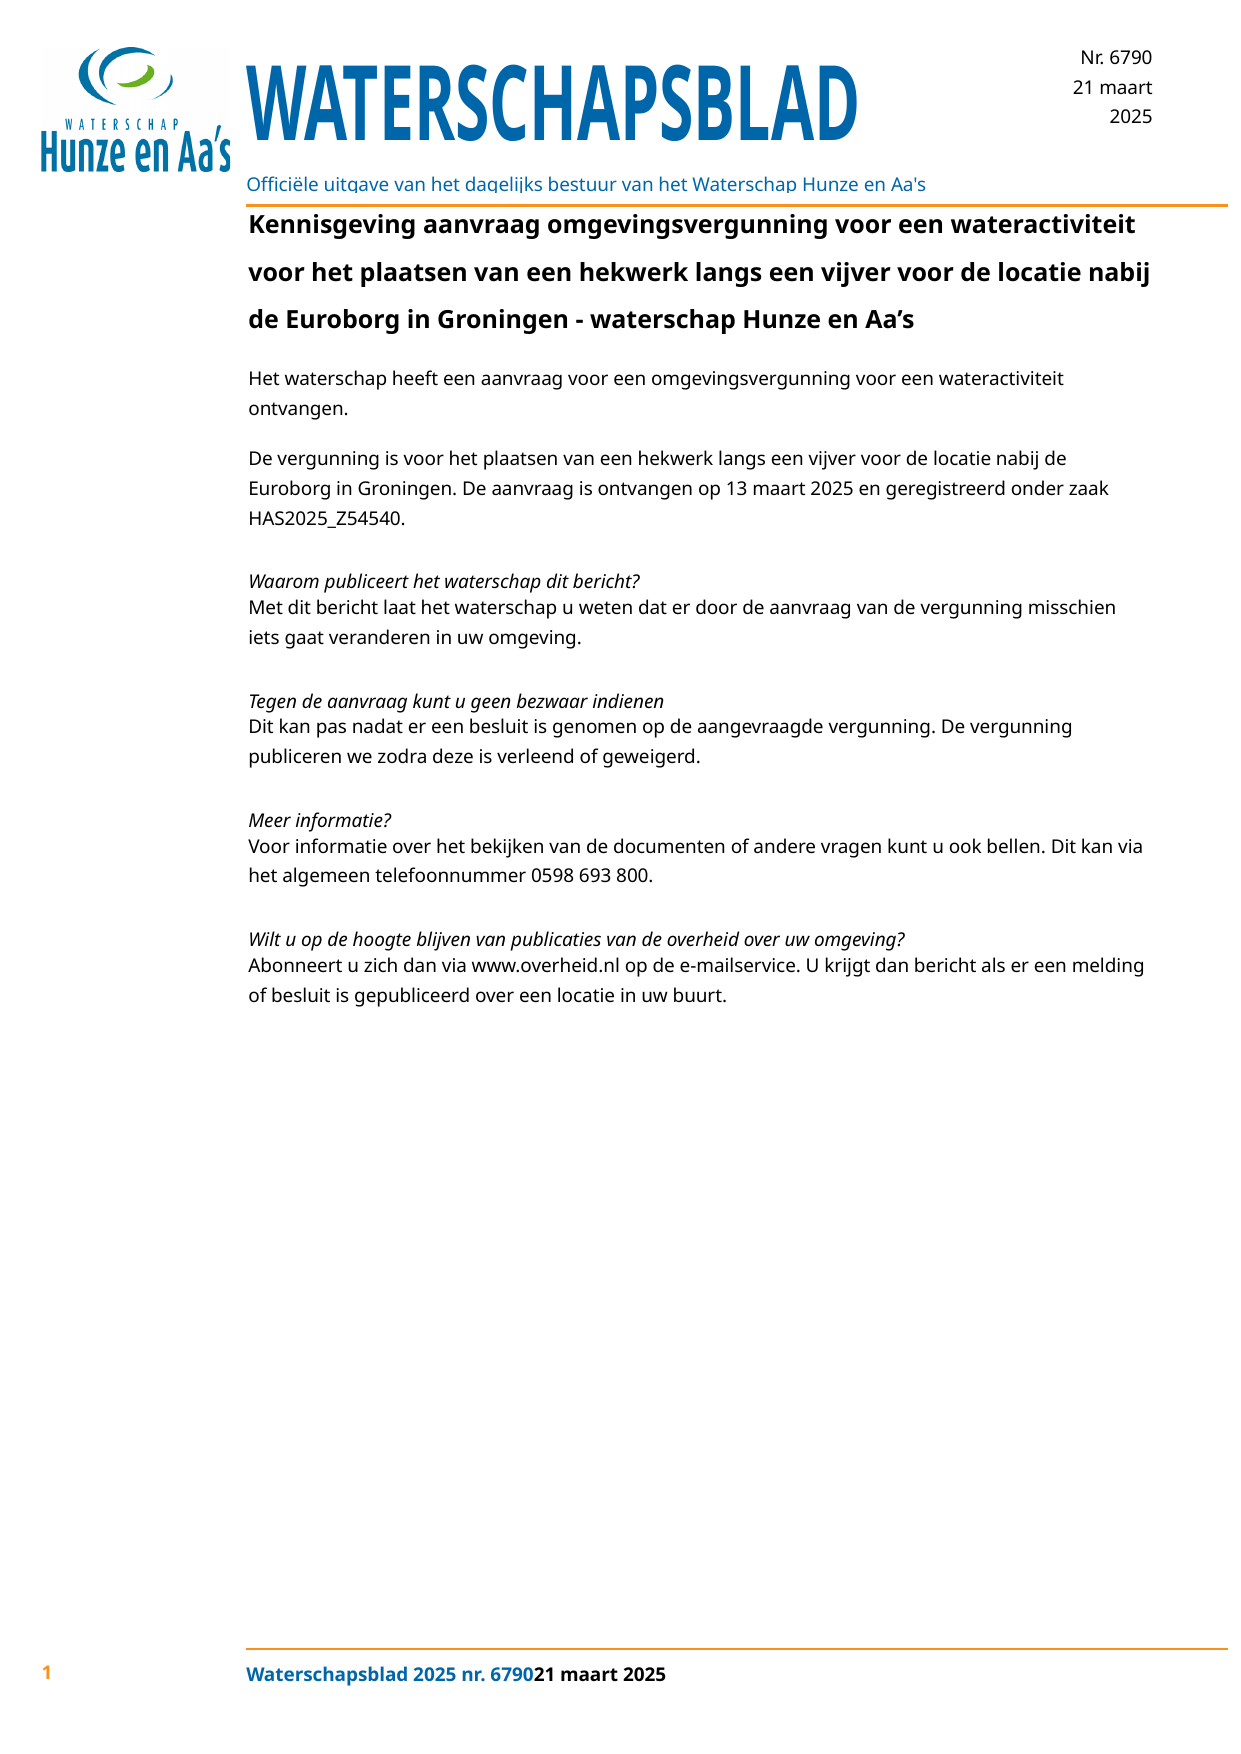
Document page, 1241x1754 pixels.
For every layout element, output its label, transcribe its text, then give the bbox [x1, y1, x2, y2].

text Voor informatie over het bekijken van de documenten of andere vragen kunt u ook bellen. Dit kan via het algemeen telefoonnummer 0598 693 800. [248, 833, 1152, 888]
text Het waterschap heeft een aanvraag voor een omgevingsvergunning voor een wateractiviteit ontvangen. [248, 366, 1152, 421]
text De vergunning is voor het plaatsen van een hekwerk langs een vijver voor de locatie nabij de Euroborg in Groningen. De aanvraag is ontvangen op 13 maart 2025 en geregistreerd onder zaak HAS2025_Z54540. [248, 446, 1152, 530]
text Wilt u op de hoogte blijven van publicaties van de overheid over uw omgeving? [248, 926, 1152, 952]
picture [183, 163, 191, 172]
text Tegen de aanvraag kunt u geen bezwaar indienen [248, 688, 1152, 714]
text Kennisgeving aanvraag omgevingsvergunning voor een wateractiviteit voor het plaatsen van een hekwerk langs een vijver voor de locatie nabij de Euroborg in Groningen - waterschap Hunze en Aa’s [248, 207, 1152, 336]
picture [47, 154, 51, 172]
picture [226, 145, 231, 156]
text Abonneert u zich dan via www.overheid.nl op de e-mailservice. U krijgt dan bericht als er een melding of besluit is gepubliceerd over een locatie in uw buurt. [248, 952, 1152, 1007]
text Waarom publiceert het waterschap dit bericht? [248, 569, 1152, 594]
text Dit kan pas nadat er een besluit is genomen op de aangevraagde vergunning. De vergunning publiceren we zodra deze is verleend of geweigerd. [248, 714, 1152, 769]
text Met dit bericht laat het waterschap u weten dat er door de aanvraag van de vergunning misschien iets gaat veranderen in uw omgeving. [248, 594, 1152, 650]
text Meer informatie? [248, 807, 1152, 833]
picture [41, 47, 231, 172]
